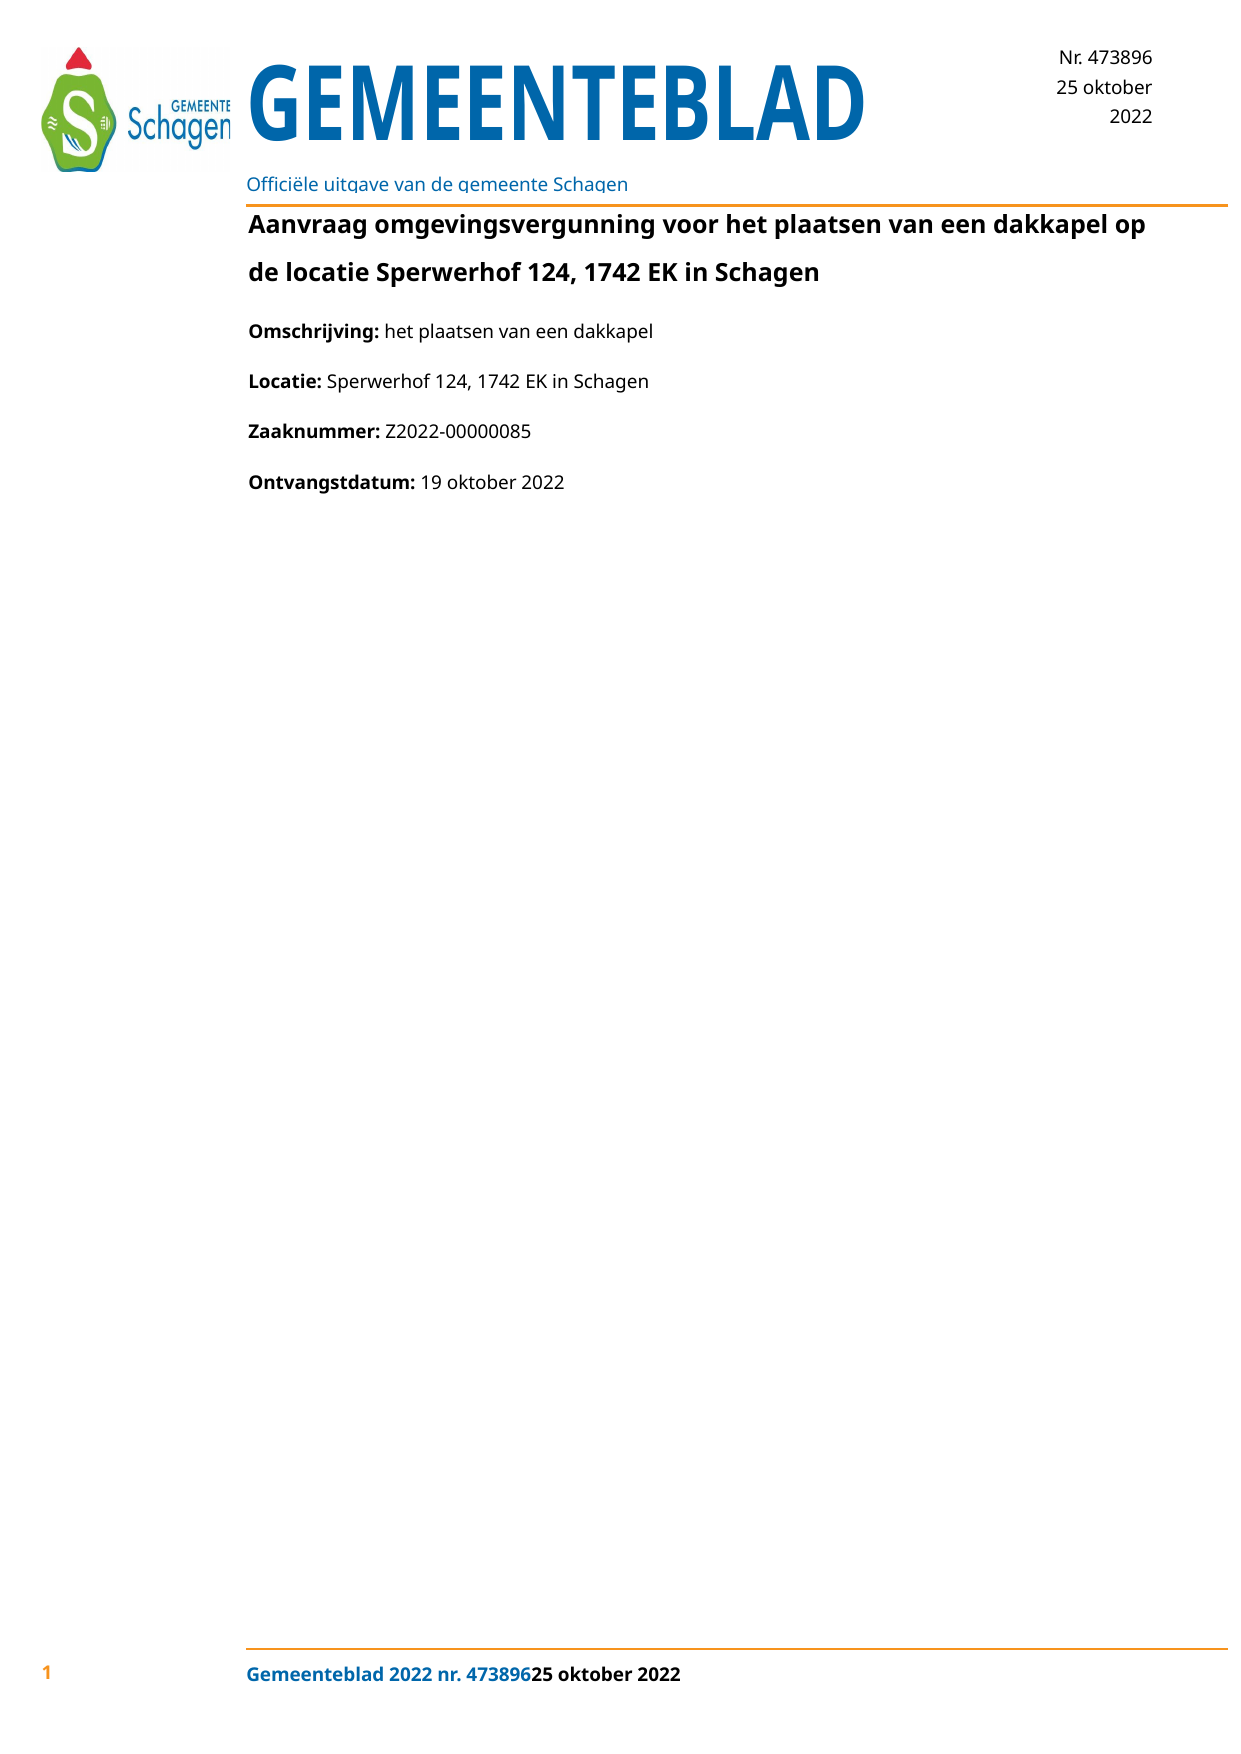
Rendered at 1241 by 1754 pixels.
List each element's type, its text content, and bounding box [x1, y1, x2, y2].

text Locatie: Sperwerhof 124, 1742 EK in Schagen [248, 368, 1152, 394]
text Zaaknummer: Z2022-00000085 [248, 419, 1152, 444]
text Ontvangstdatum: 19 oktober 2022 [248, 469, 1152, 495]
picture [41, 47, 231, 172]
text Omschrijving: het plaatsen van een dakkapel [248, 318, 1152, 344]
text Aanvraag omgevingsvergunning voor het plaatsen van een dakkapel op de locatie Sperwerhof 124, 1742 EK in Schagen [248, 207, 1152, 288]
